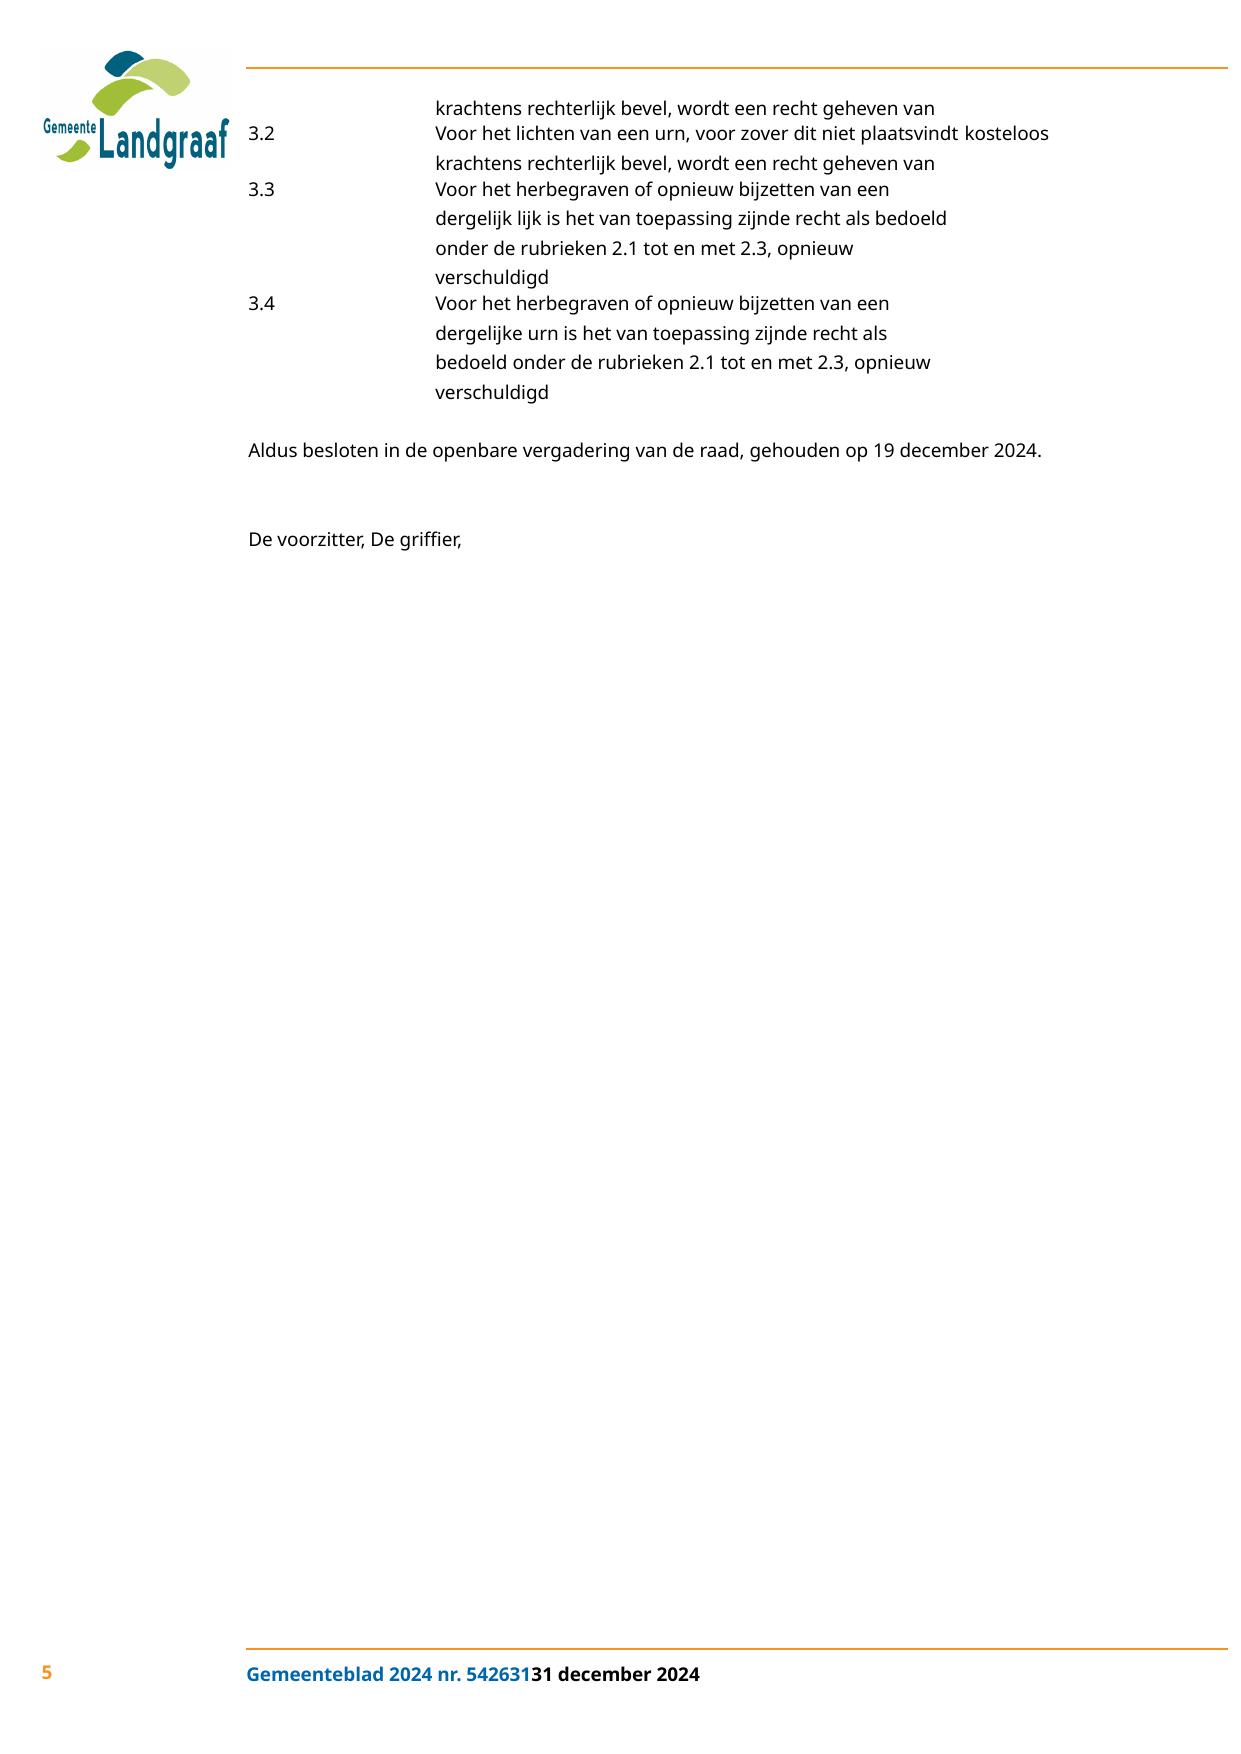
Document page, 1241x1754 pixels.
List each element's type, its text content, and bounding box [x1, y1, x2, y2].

text Aldus besloten in de openbare vergadering van de raad, gehouden op 19 december 2024. [248, 438, 1152, 463]
table_cell Voor het lichten van een urn, voor zover dit niet plaatsvindt krachtens rechterlijk bevel, wordt een recht geheven van [435, 121, 964, 176]
table_cell [964, 95, 1152, 121]
table_cell [964, 176, 1152, 290]
table_cell Voor het herbegraven of opnieuw bijzetten van een dergelijk lijk is het van toepassing zijnde recht als bedoeld onder de rubrieken 2.1 tot en met 2.3, opnieuw verschuldigd [435, 176, 964, 290]
table_cell 3.4 [248, 290, 435, 405]
text De voorzitter, De griffier, [248, 526, 1152, 552]
table_cell kosteloos [964, 121, 1152, 176]
table_cell Voor het herbegraven of opnieuw bijzetten van een dergelijke urn is het van toepassing zijnde recht als bedoeld onder de rubrieken 2.1 tot en met 2.3, opnieuw verschuldigd [435, 290, 964, 405]
picture [41, 47, 231, 172]
table_cell krachtens rechterlijk bevel, wordt een recht geheven van [435, 95, 964, 121]
table_cell 3.3 [248, 176, 435, 290]
table_cell [964, 290, 1152, 405]
table_cell [248, 95, 435, 121]
table_cell 3.2 [248, 121, 435, 176]
